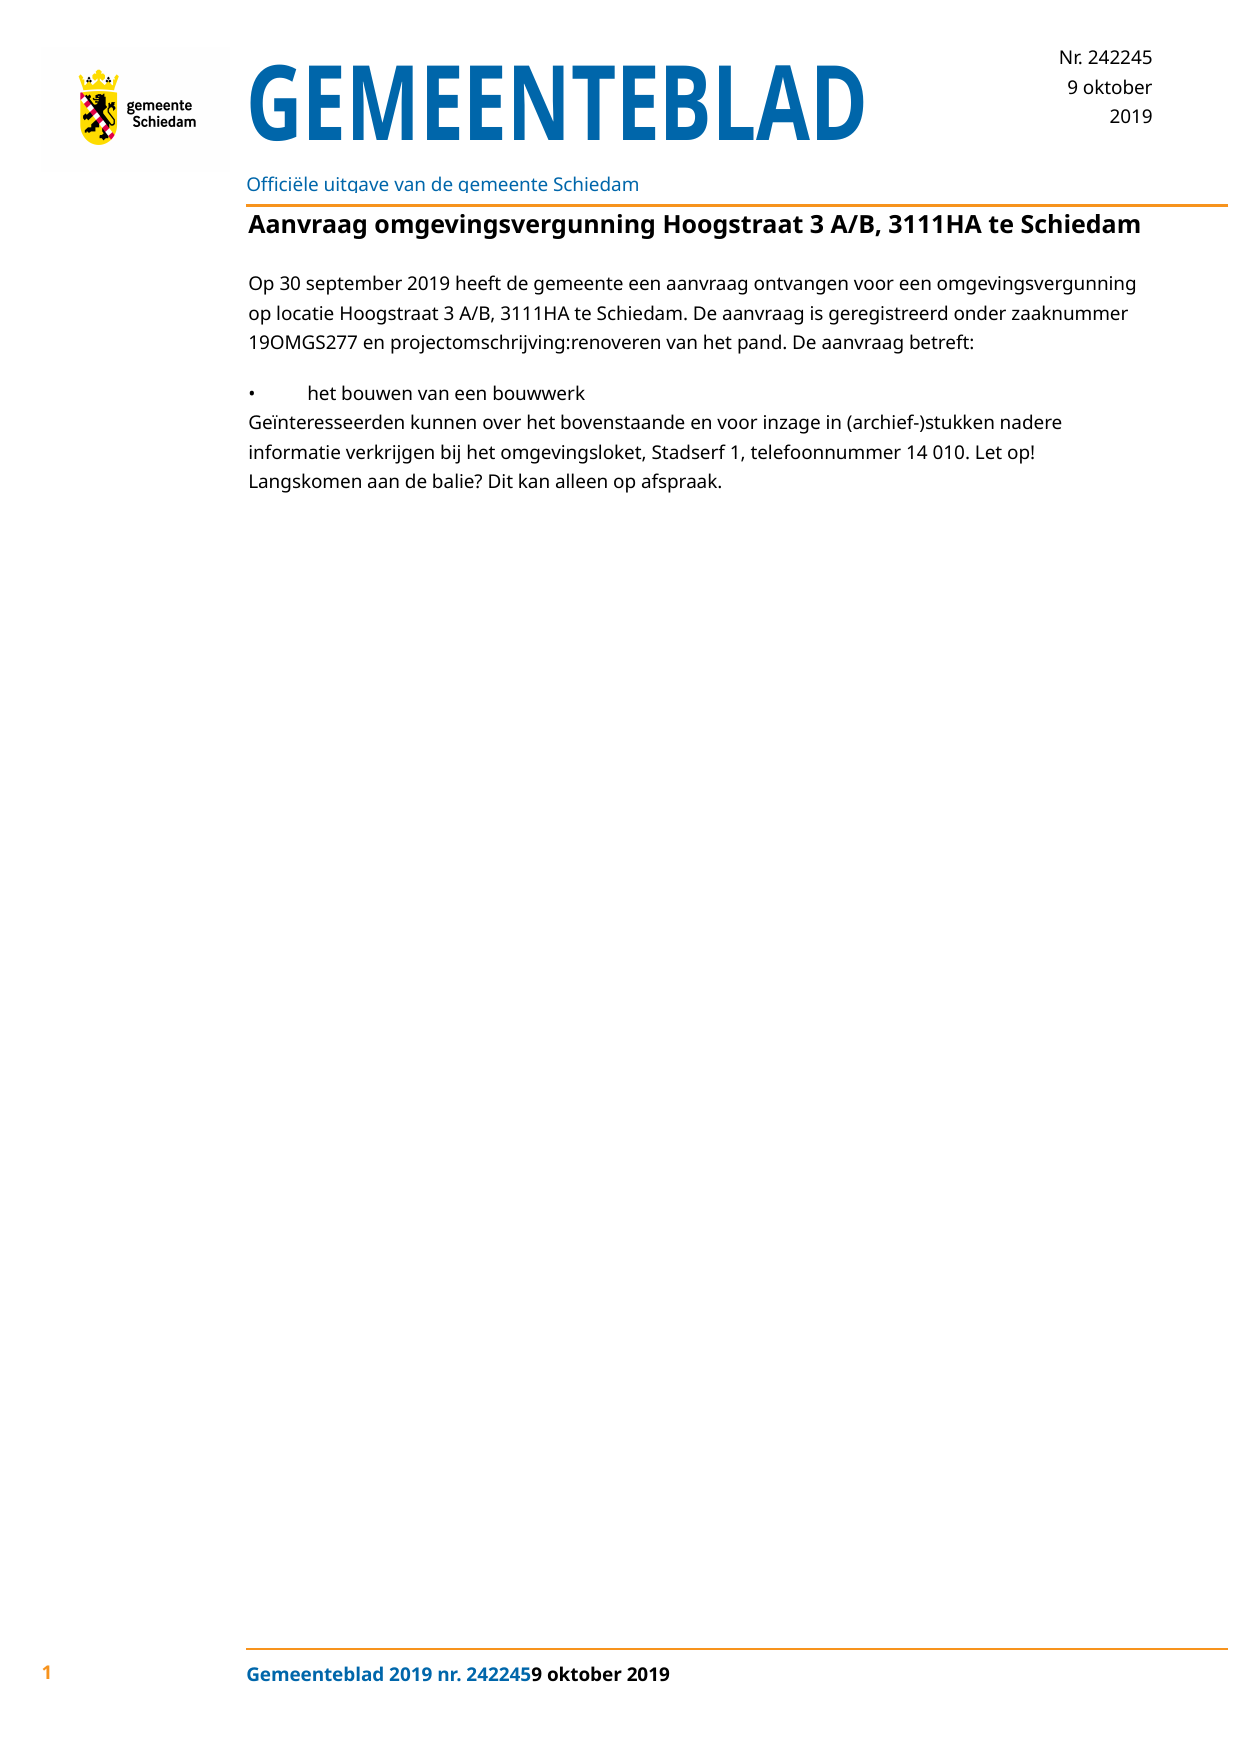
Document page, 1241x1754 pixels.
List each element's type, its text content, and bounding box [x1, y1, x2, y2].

text Geïnteresseerden kunnen over het bovenstaande en voor inzage in (archief-)stukken nadere informatie verkrijgen bij het omgevingsloket, Stadserf 1, telefoonnummer 14 010. Let op! Langskomen aan de balie? Dit kan alleen op afspraak. [248, 409, 1152, 494]
picture [41, 47, 231, 172]
text Op 30 september 2019 heeft de gemeente een aanvraag ontvangen voor een omgevingsvergunning op locatie Hoogstraat 3 A/B, 3111HA te Schiedam. De aanvraag is geregistreerd onder zaaknummer 19OMGS277 en projectomschrijving:renoveren van het pand. De aanvraag betreft: [248, 270, 1152, 355]
text Aanvraag omgevingsvergunning Hoogstraat 3 A/B, 3111HA te Schiedam [248, 207, 1152, 241]
list het bouwen van een bouwwerk [248, 380, 1152, 406]
